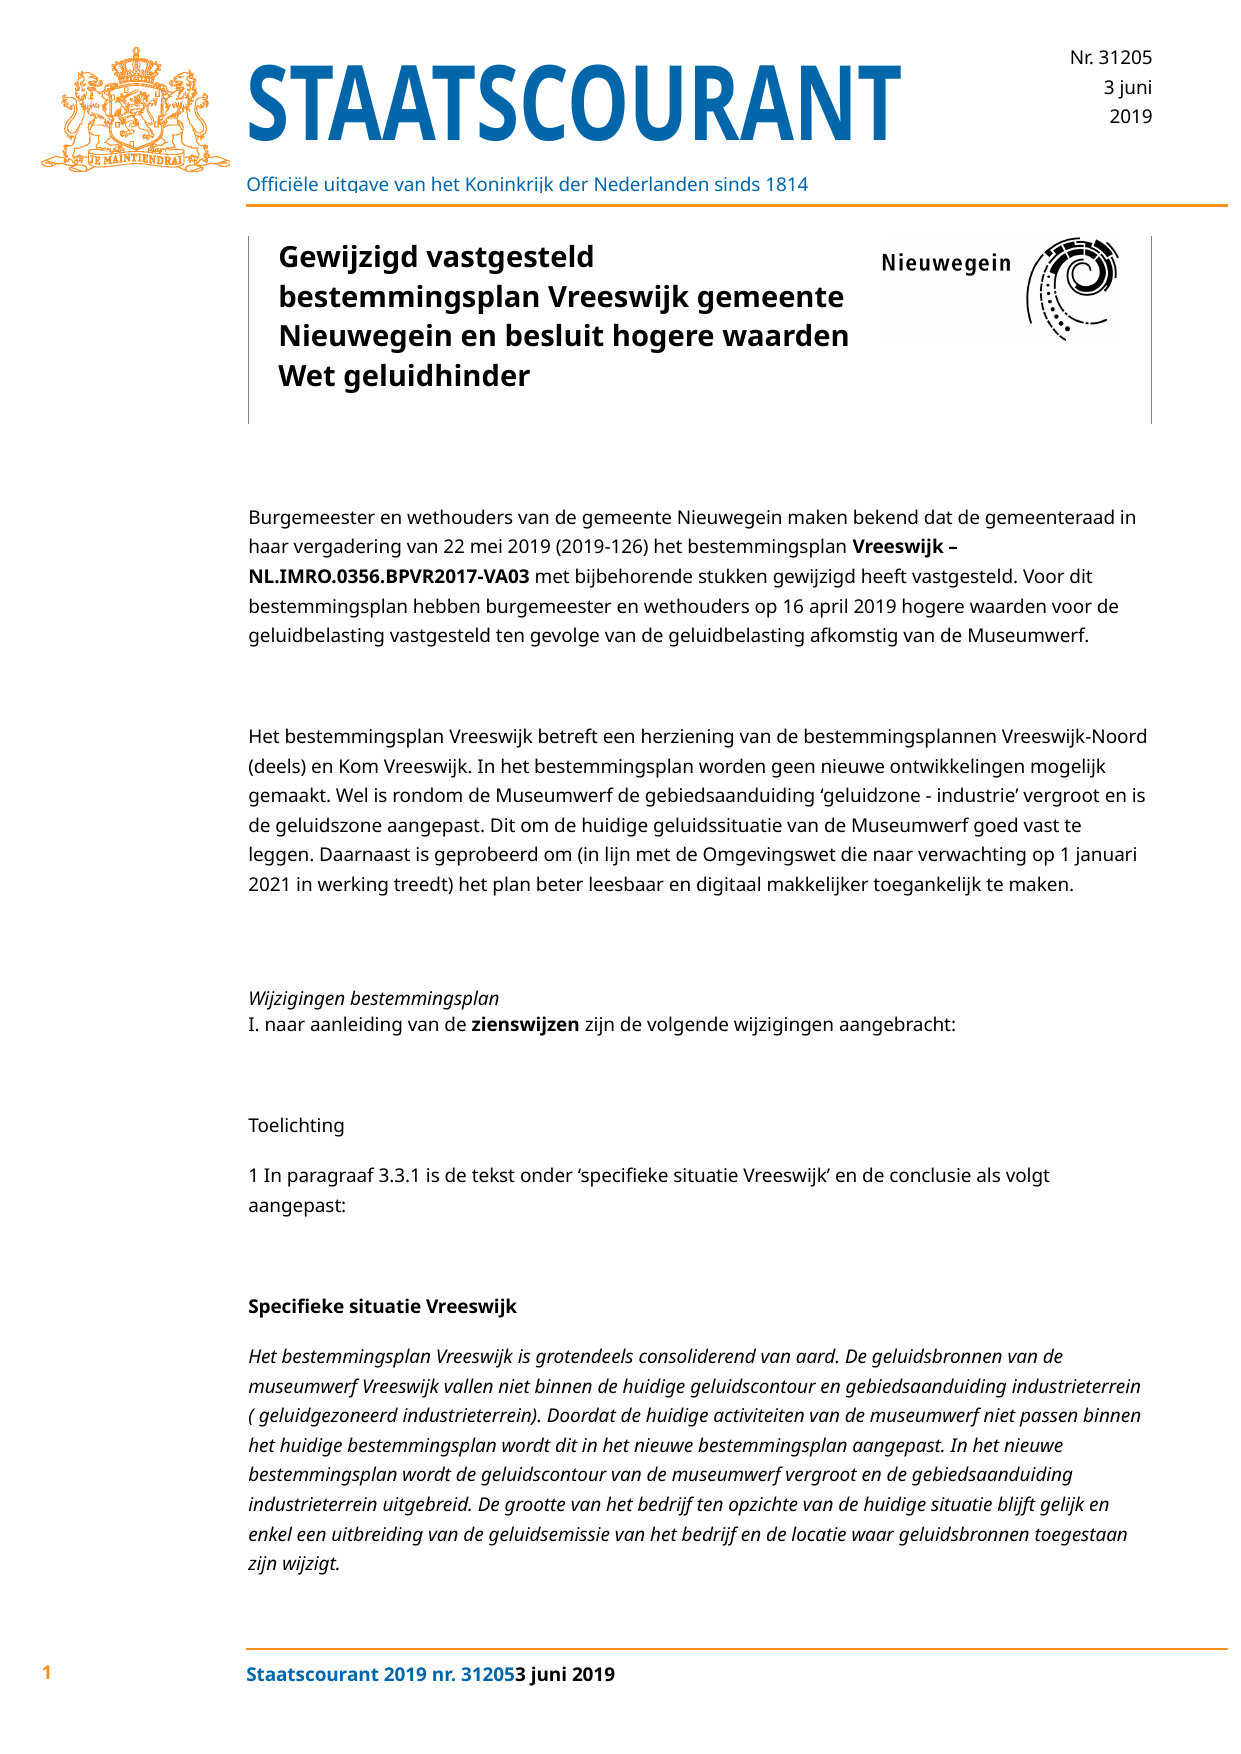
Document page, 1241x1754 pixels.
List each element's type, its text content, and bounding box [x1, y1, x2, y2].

text Het bestemmingsplan Vreeswijk is grotendeels consoliderend van aard. De geluidsbronnen van de museumwerf Vreeswijk vallen niet binnen de huidige geluidscontour en gebiedsaanduiding industrieterrein ( geluidgezoneerd industrieterrein). Doordat de huidige activiteiten van de museumwerf niet passen binnen het huidige bestemmingsplan wordt dit in het nieuwe bestemmingsplan aangepast. In het nieuwe bestemmingsplan wordt de geluidscontour van de museumwerf vergroot en de gebiedsaanduiding industrieterrein uitgebreid. De grootte van het bedrijf ten opzichte van de huidige situatie blijft gelijk en enkel een uitbreiding van de geluidsemissie van het bedrijf en de locatie waar geluidsbronnen toegestaan zijn wijzigt. [248, 1343, 1152, 1576]
picture [41, 47, 231, 172]
picture [882, 236, 1119, 342]
text Specifieke situatie Vreeswijk [248, 1293, 1152, 1319]
text Burgemeester en wethouders van de gemeente Nieuwegein maken bekend dat de gemeenteraad in haar vergadering van 22 mei 2019 (2019-126) het bestemmingsplan Vreeswijk – NL.IMRO.0356.BPVR2017-VA03 met bijbehorende stukken gewijzigd heeft vastgesteld. Voor dit bestemmingsplan hebben burgemeester en wethouders op 16 april 2019 hogere waarden voor de geluidbelasting vastgesteld ten gevolge van de geluidbelasting afkomstig van de Museumwerf. [248, 504, 1152, 648]
table_header [850, 236, 1151, 424]
text I. naar aanleiding van de zienswijzen zijn de volgende wijzigingen aangebracht: [248, 1011, 1152, 1037]
text 1 In paragraaf 3.3.1 is de tekst onder ‘specifieke situatie Vreeswijk’ en de conclusie als volgt aangepast: [248, 1162, 1152, 1218]
text Het bestemmingsplan Vreeswijk betreft een herziening van de bestemmingsplannen Vreeswijk-Noord (deels) en Kom Vreeswijk. In het bestemmingsplan worden geen nieuwe ontwikkelingen mogelijk gemaakt. Wel is rondom de Museumwerf de gebiedsaanduiding ‘geluidzone - industrie’ vergroot en is de geluidszone aangepast. Dit om de huidige geluidssituatie van de Museumwerf goed vast te leggen. Daarnaast is geprobeerd om (in lijn met de Omgevingswet die naar verwachting op 1 januari 2021 in werking treedt) het plan beter leesbaar en digitaal makkelijker toegankelijk te maken. [248, 723, 1152, 897]
table_header Gewijzigd vastgesteld bestemmingsplan Vreeswijk gemeente Nieuwegein en besluit hogere waarden Wet geluidhinder [249, 236, 850, 424]
text Wijzigingen bestemmingsplan [248, 986, 1152, 1011]
text Toelichting [248, 1112, 1152, 1138]
